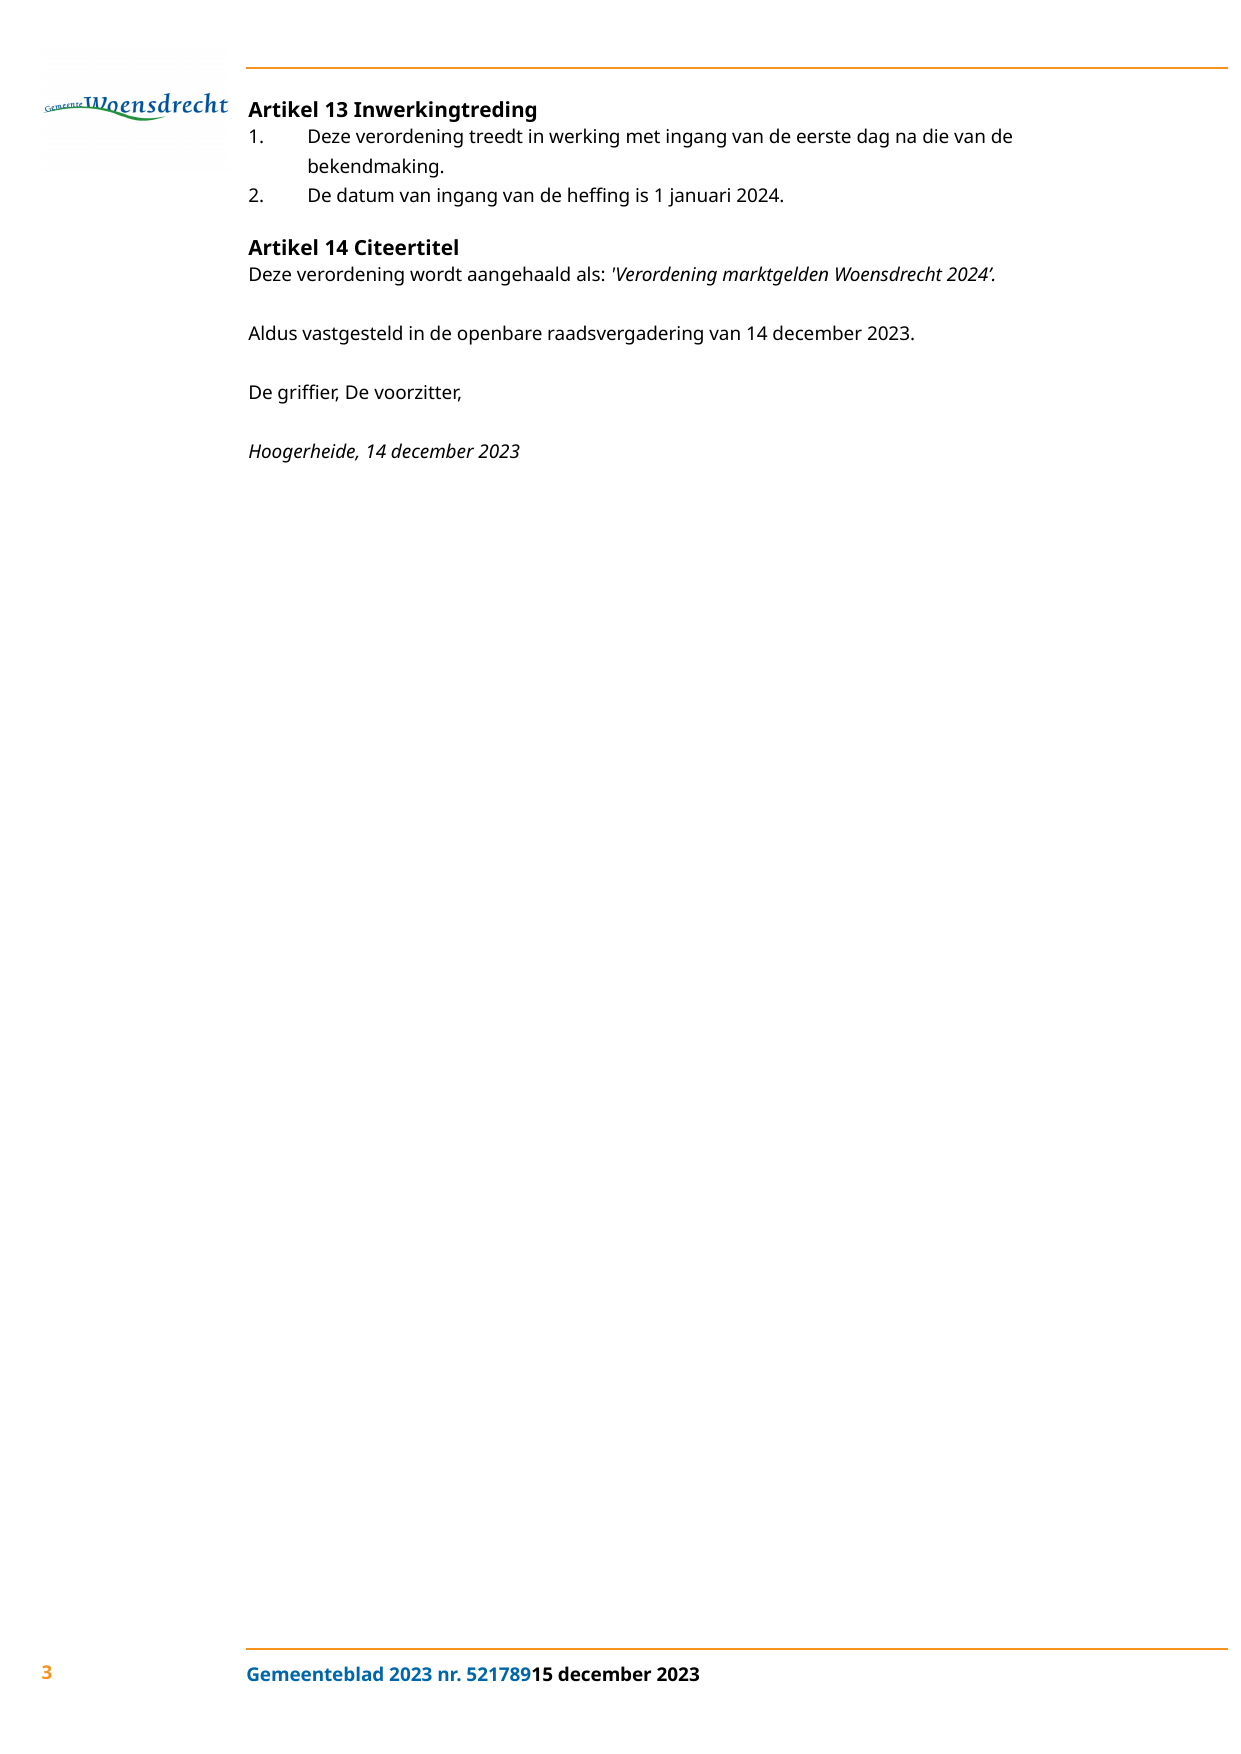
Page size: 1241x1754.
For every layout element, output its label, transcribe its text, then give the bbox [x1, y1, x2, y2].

text De griffier, De voorzitter, [248, 379, 1152, 405]
list Deze verordening treedt in werking met ingang van de eerste dag na die van de bekendmaking. [248, 123, 1152, 178]
text Deze verordening wordt aangehaald als: 'Verordening marktgelden Woensdrecht 2024’. [248, 261, 1152, 287]
text Hoogerheide, 14 december 2023 [248, 439, 1152, 464]
text Artikel 13 Inwerkingtreding [248, 95, 1152, 123]
text Aldus vastgesteld in de openbare raadsvergadering van 14 december 2023. [248, 320, 1152, 346]
text Artikel 14 Citeertitel [248, 233, 1152, 261]
list De datum van ingang van de heffing is 1 januari 2024. [248, 182, 1152, 208]
picture [41, 47, 231, 172]
